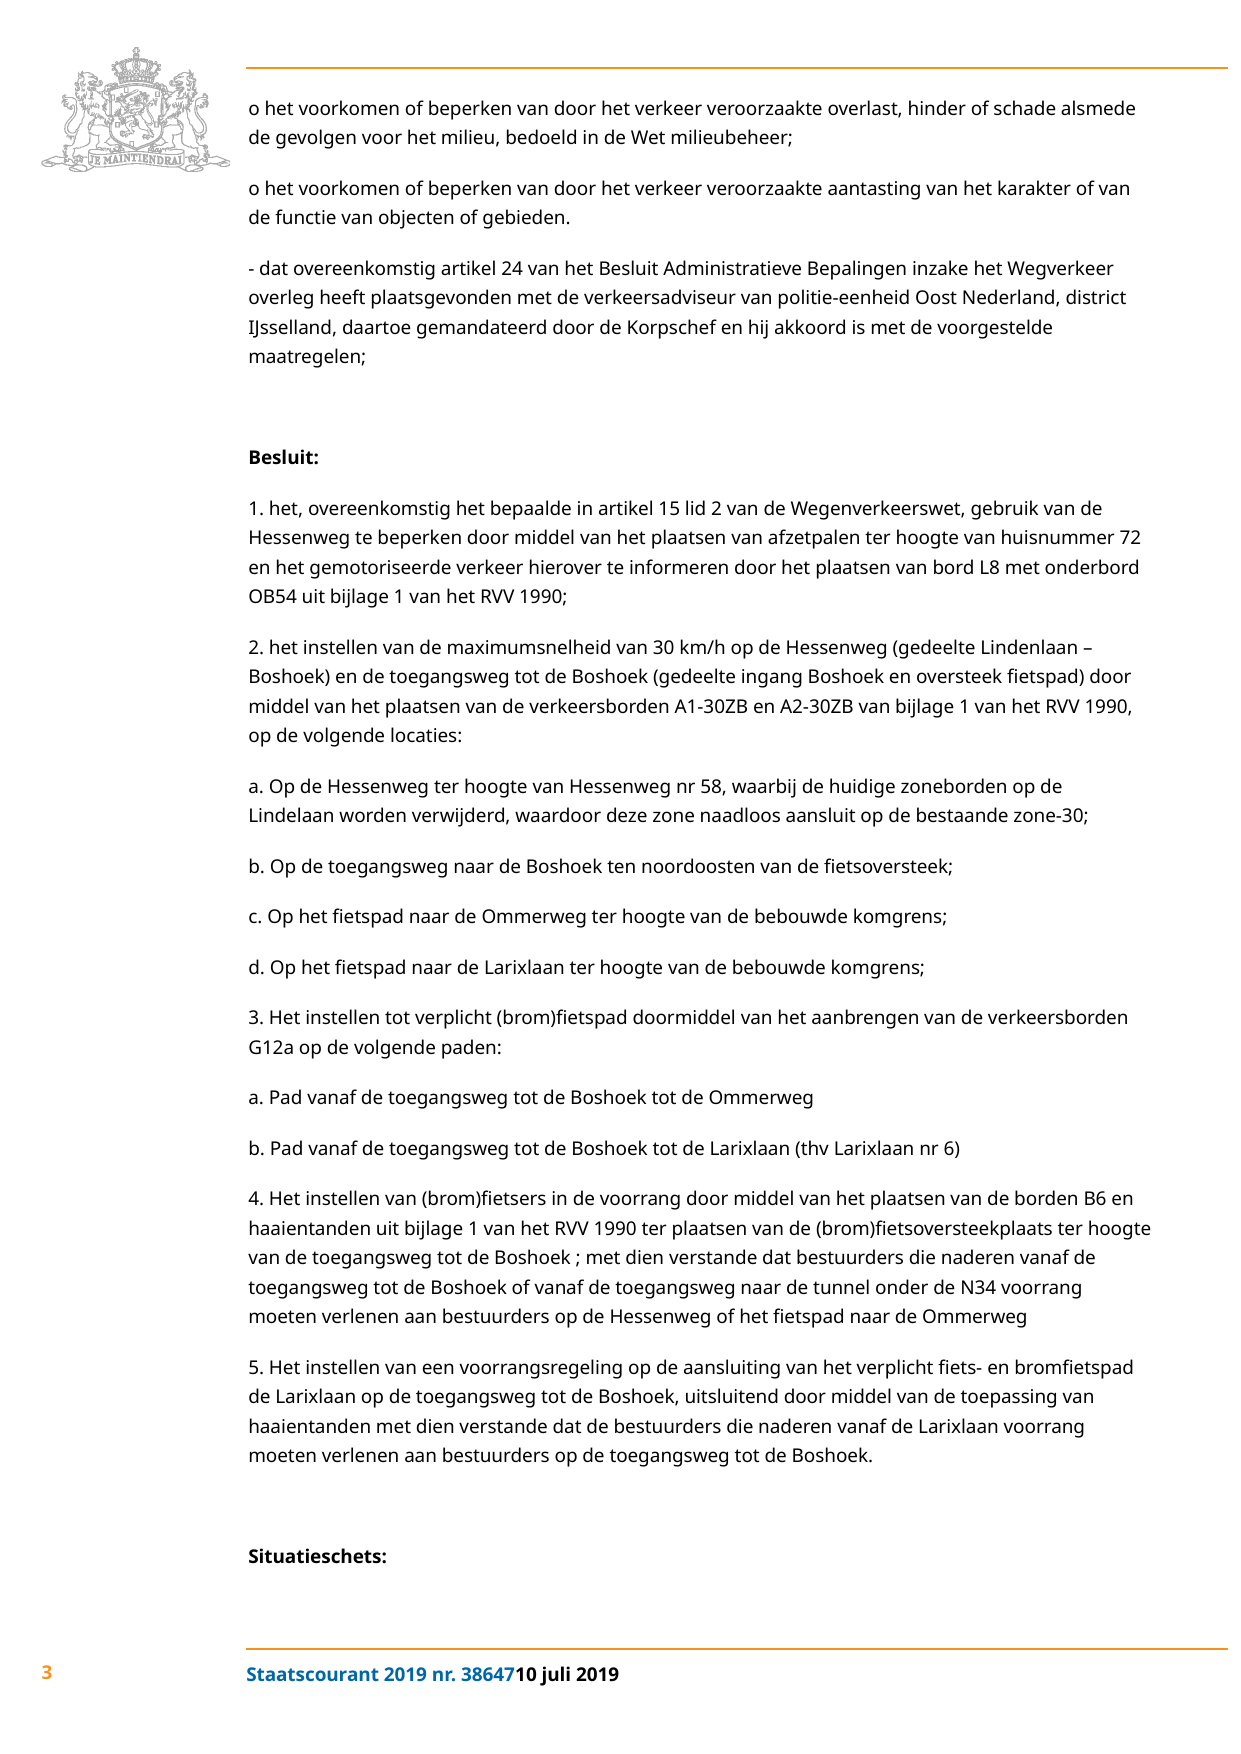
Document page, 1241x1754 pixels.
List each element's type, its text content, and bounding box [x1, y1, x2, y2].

text - dat overeenkomstig artikel 24 van het Besluit Administratieve Bepalingen inzake het Wegverkeer overleg heeft plaatsgevonden met de verkeersadviseur van politie-eenheid Oost Nederland, district IJsselland, daartoe gemandateerd door de Korpschef en hij akkoord is met de voorgestelde maatregelen; [248, 255, 1152, 369]
text a. Op de Hessenweg ter hoogte van Hessenweg nr 58, waarbij de huidige zoneborden op de Lindelaan worden verwijderd, waardoor deze zone naadloos aansluit op de bestaande zone-30; [248, 773, 1152, 828]
text 2. het instellen van de maximumsnelheid van 30 km/h op de Hessenweg (gedeelte Lindenlaan – Boshoek) en de toegangsweg tot de Boshoek (gedeelte ingang Boshoek en oversteek fietspad) door middel van het plaatsen van de verkeersborden A1-30ZB en A2-30ZB van bijlage 1 van het RVV 1990, op de volgende locaties: [248, 634, 1152, 748]
text o het voorkomen of beperken van door het verkeer veroorzaakte overlast, hinder of schade alsmede de gevolgen voor het milieu, bedoeld in de Wet milieubeheer; [248, 95, 1152, 150]
picture [41, 47, 231, 172]
text c. Op het fietspad naar de Ommerweg ter hoogte van de bebouwde komgrens; [248, 903, 1152, 929]
text 1. het, overeenkomstig het bepaalde in artikel 15 lid 2 van de Wegenverkeerswet, gebruik van de Hessenweg te beperken door middel van het plaatsen van afzetpalen ter hoogte van huisnummer 72 en het gemotoriseerde verkeer hierover te informeren door het plaatsen van bord L8 met onderbord OB54 uit bijlage 1 van het RVV 1990; [248, 495, 1152, 609]
text 4. Het instellen van (brom)fietsers in de voorrang door middel van het plaatsen van de borden B6 en haaientanden uit bijlage 1 van het RVV 1990 ter plaatsen van de (brom)fietsoversteekplaats ter hoogte van de toegangsweg tot de Boshoek ; met dien verstande dat bestuurders die naderen vanaf de toegangsweg tot de Boshoek of vanaf de toegangsweg naar de tunnel onder de N34 voorrang moeten verlenen aan bestuurders op de Hessenweg of het fietspad naar de Ommerweg [248, 1185, 1152, 1329]
text b. Pad vanaf de toegangsweg tot de Boshoek tot de Larixlaan (thv Larixlaan nr 6) [248, 1135, 1152, 1161]
text a. Pad vanaf de toegangsweg tot de Boshoek tot de Ommerweg [248, 1084, 1152, 1110]
text o het voorkomen of beperken van door het verkeer veroorzaakte aantasting van het karakter of van de functie van objecten of gebieden. [248, 175, 1152, 230]
text Situatieschets: [248, 1543, 1152, 1569]
text d. Op het fietspad naar de Larixlaan ter hoogte van de bebouwde komgrens; [248, 954, 1152, 980]
text Besluit: [248, 444, 1152, 470]
text 3. Het instellen tot verplicht (brom)fietspad doormiddel van het aanbrengen van de verkeersborden G12a op de volgende paden: [248, 1004, 1152, 1060]
text b. Op de toegangsweg naar de Boshoek ten noordoosten van de fietsoversteek; [248, 853, 1152, 879]
text 5. Het instellen van een voorrangsregeling op de aansluiting van het verplicht fiets- en bromfietspad de Larixlaan op de toegangsweg tot de Boshoek, uitsluitend door middel van de toepassing van haaientanden met dien verstande dat de bestuurders die naderen vanaf de Larixlaan voorrang moeten verlenen aan bestuurders op de toegangsweg tot de Boshoek. [248, 1354, 1152, 1468]
